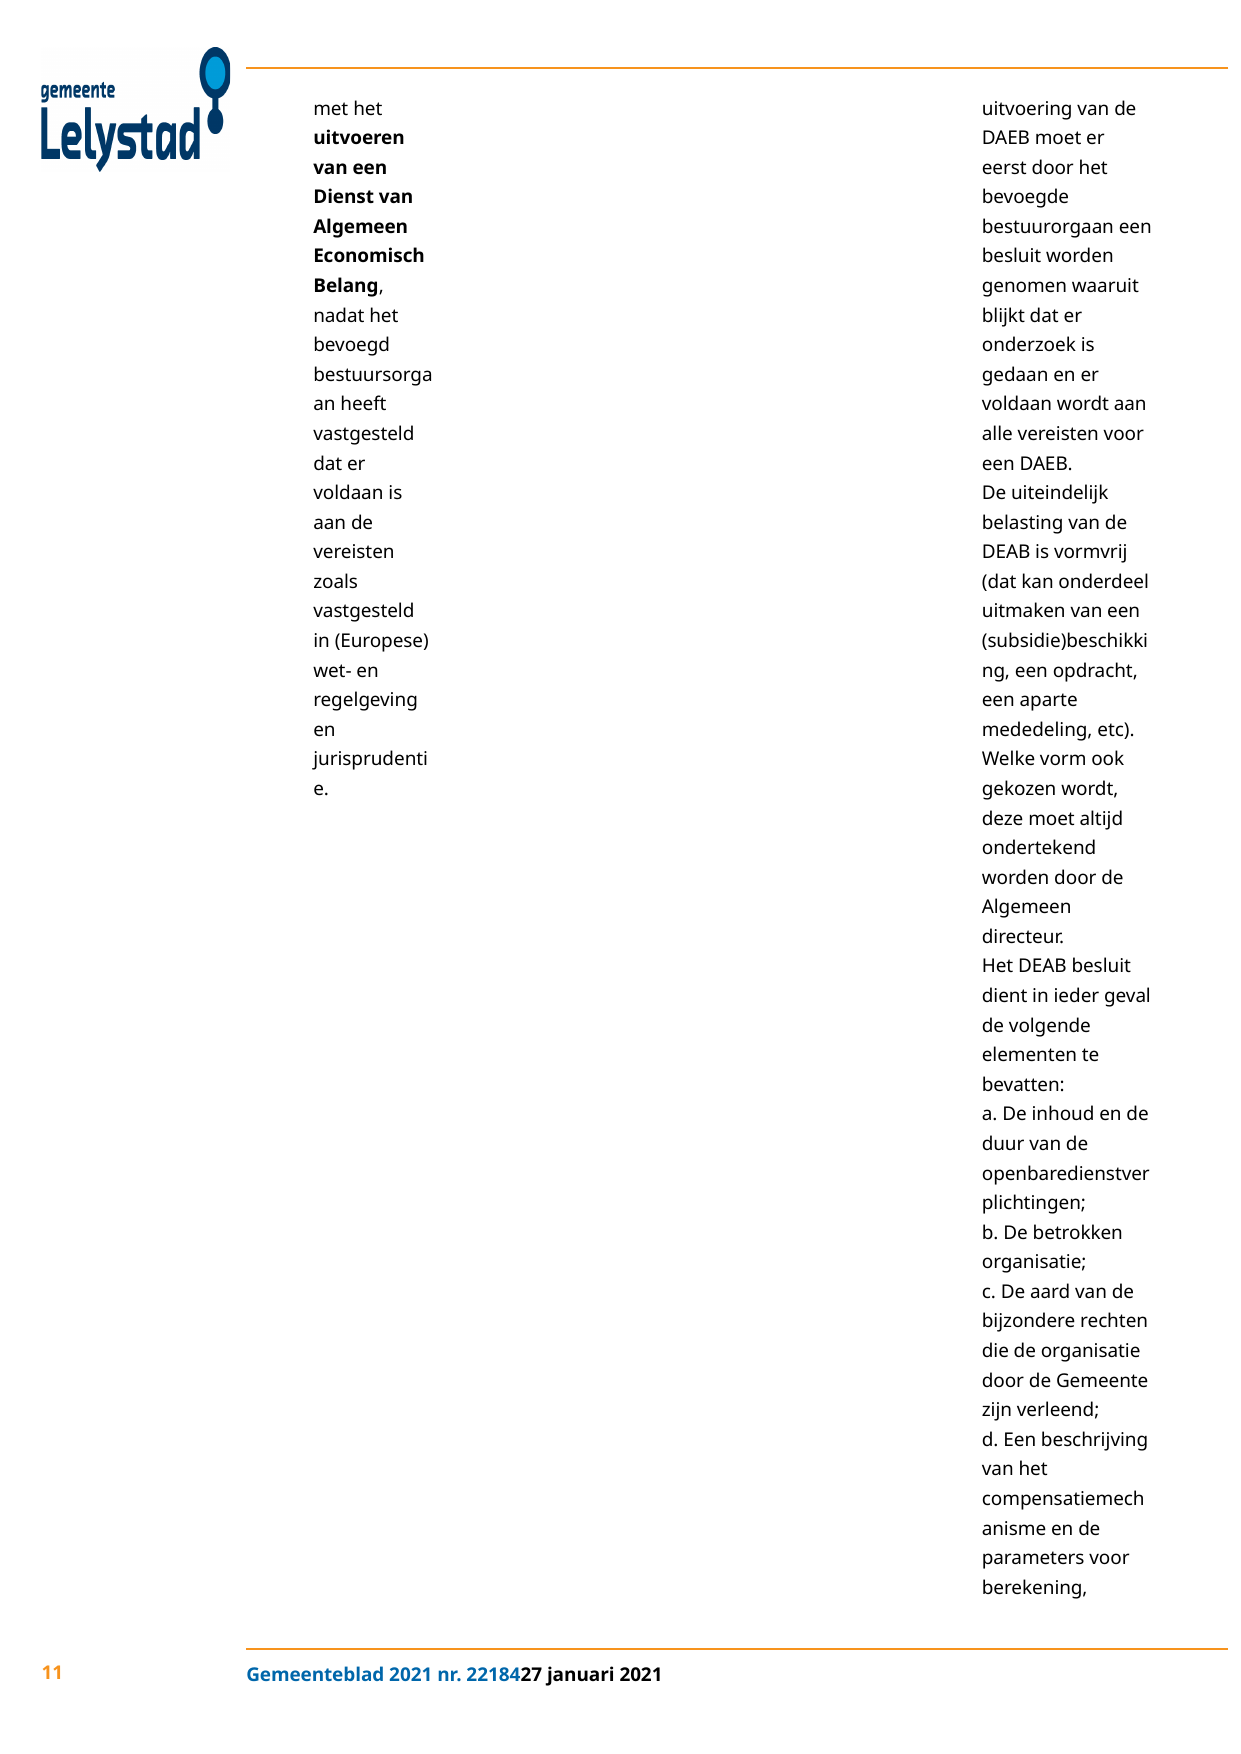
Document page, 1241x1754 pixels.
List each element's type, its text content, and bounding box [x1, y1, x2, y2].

table_cell [783, 95, 851, 1600]
table_cell [851, 95, 916, 1600]
table_cell [435, 95, 500, 1600]
table_cell [707, 95, 783, 1600]
table_cell [577, 95, 642, 1600]
picture [41, 47, 231, 172]
table_cell uitvoering van de DAEB moet er eerst door het bevoegde bestuurorgaan een besluit worden genomen waaruit blijkt dat er onderzoek is gedaan en er voldaan wordt aan alle vereisten voor een DAEB. De uiteindelijk belasting van de DEAB is vormvrij (dat kan onderdeel uitmaken van een (subsidie)beschikking, een opdracht, een aparte mededeling, etc). Welke vorm ook gekozen wordt, deze moet altijd ondertekend worden door de Algemeen directeur. Het DEAB besluit dient in ieder geval de volgende elementen te bevatten: a. De inhoud en de duur van de openbaredienstverplichtingen; b. De betrokken organisatie; c. De aard van de bijzondere rechten die de organisatie door de Gemeente zijn verleend; d. Een beschrijving van het compensatiemechanisme en de parameters voor berekening, [982, 95, 1152, 1600]
table_cell met het uitvoeren van een Dienst van Algemeen Economisch Belang, nadat het bevoegd bestuursorgaan heeft vastgesteld dat er voldaan is aan de vereisten zoals vastgesteld in (Europese) wet- en regelgeving en jurisprudentie. [313, 95, 435, 1600]
table_cell [500, 95, 577, 1600]
table_cell [248, 95, 313, 1600]
table_cell [642, 95, 707, 1600]
table_cell [916, 95, 982, 1600]
